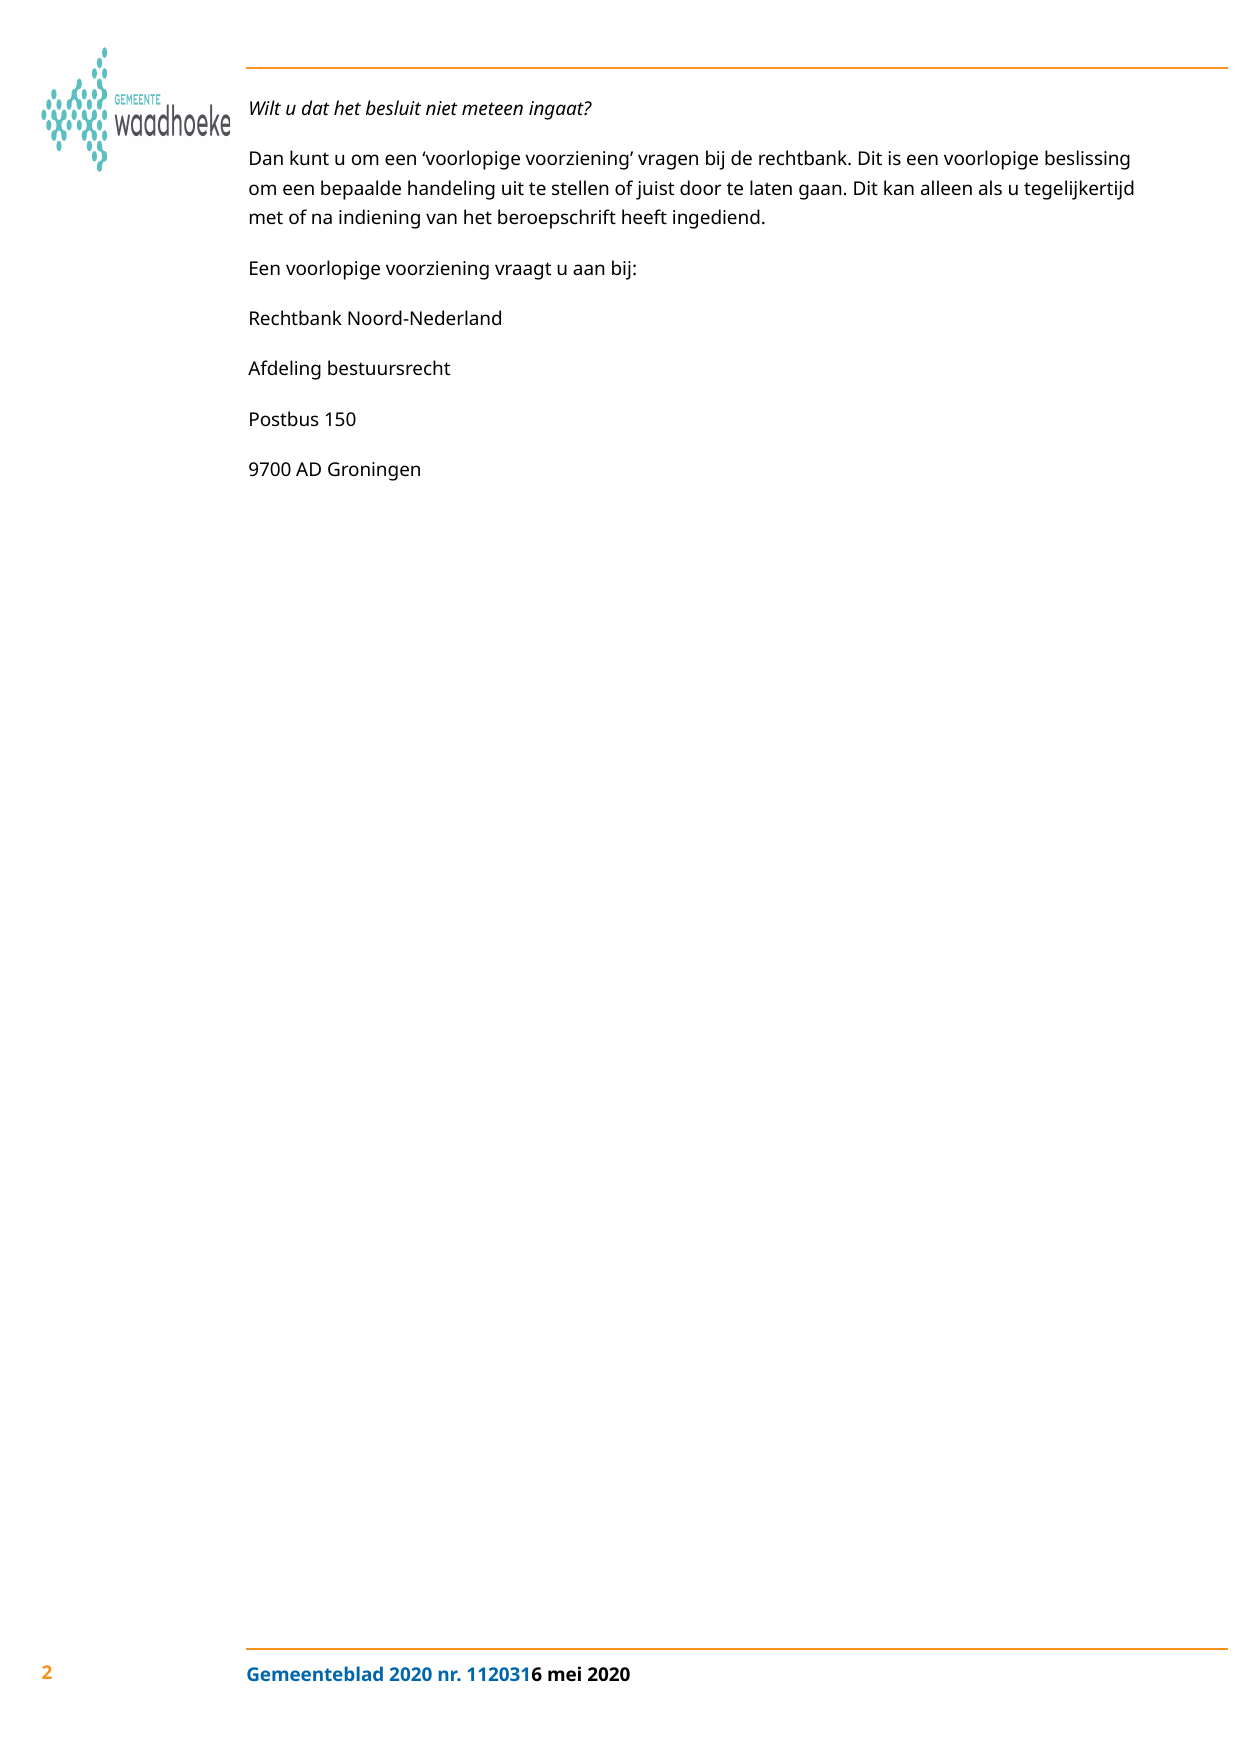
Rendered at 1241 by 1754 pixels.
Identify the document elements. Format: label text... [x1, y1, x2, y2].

text Wilt u dat het besluit niet meteen ingaat? [248, 95, 1152, 121]
text 9700 AD Groningen [248, 456, 1152, 482]
text Dan kunt u om een ‘voorlopige voorziening’ vragen bij de rechtbank. Dit is een voorlopige beslissing om een bepaalde handeling uit te stellen of juist door te laten gaan. Dit kan alleen als u tegelijkertijd met of na indiening van het beroepschrift heeft ingediend. [248, 145, 1152, 230]
text Postbus 150 [248, 406, 1152, 432]
text Een voorlopige voorziening vraagt u aan bij: [248, 255, 1152, 281]
text Afdeling bestuursrecht [248, 356, 1152, 381]
text Rechtbank Noord-Nederland [248, 305, 1152, 331]
picture [41, 47, 231, 172]
